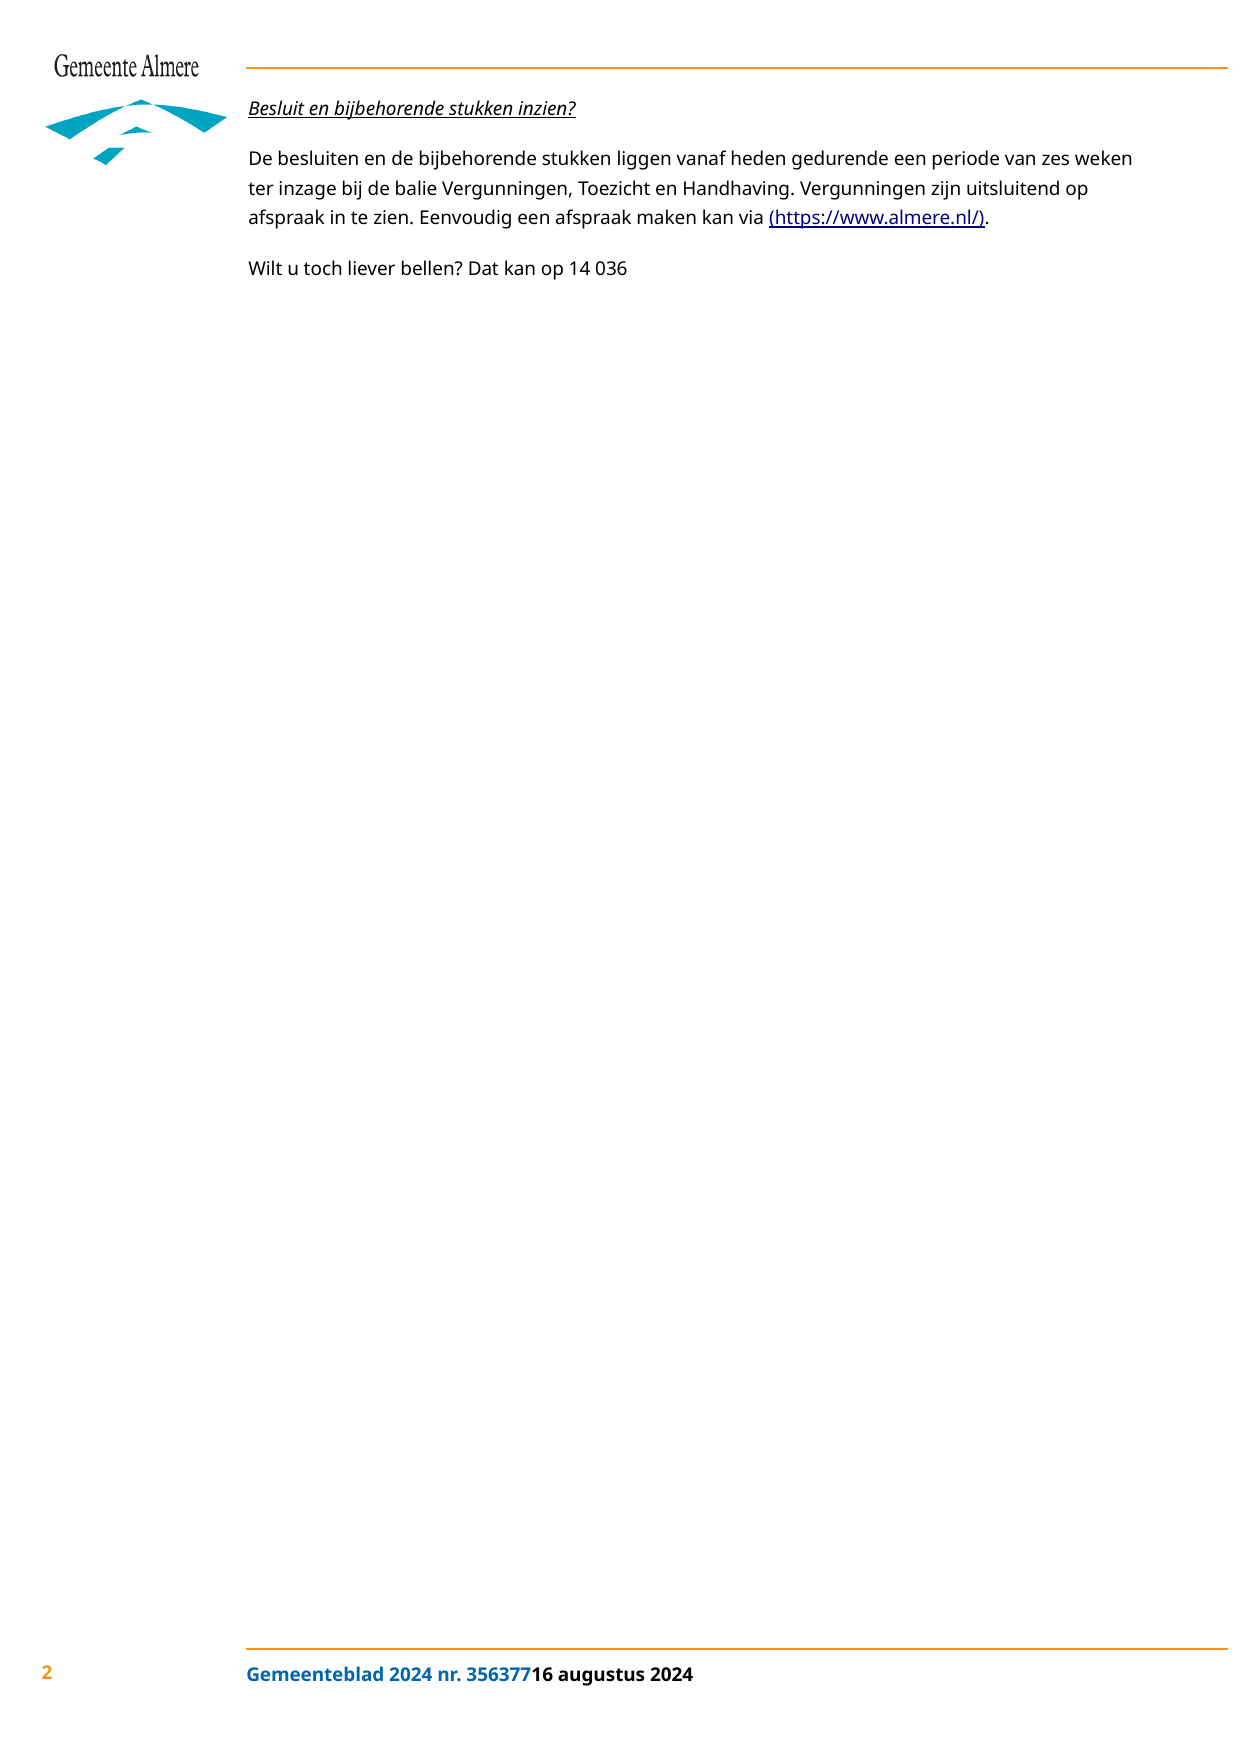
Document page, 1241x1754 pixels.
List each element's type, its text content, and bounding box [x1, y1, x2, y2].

text Wilt u toch liever bellen? Dat kan op 14 036 [248, 255, 1152, 281]
picture [41, 47, 231, 172]
text De besluiten en de bijbehorende stukken liggen vanaf heden gedurende een periode van zes weken ter inzage bij de balie Vergunningen, Toezicht en Handhaving. Vergunningen zijn uitsluitend op afspraak in te zien. Eenvoudig een afspraak maken kan via (https://www.almere.nl/). [248, 145, 1152, 230]
text Besluit en bijbehorende stukken inzien? [248, 95, 1152, 121]
